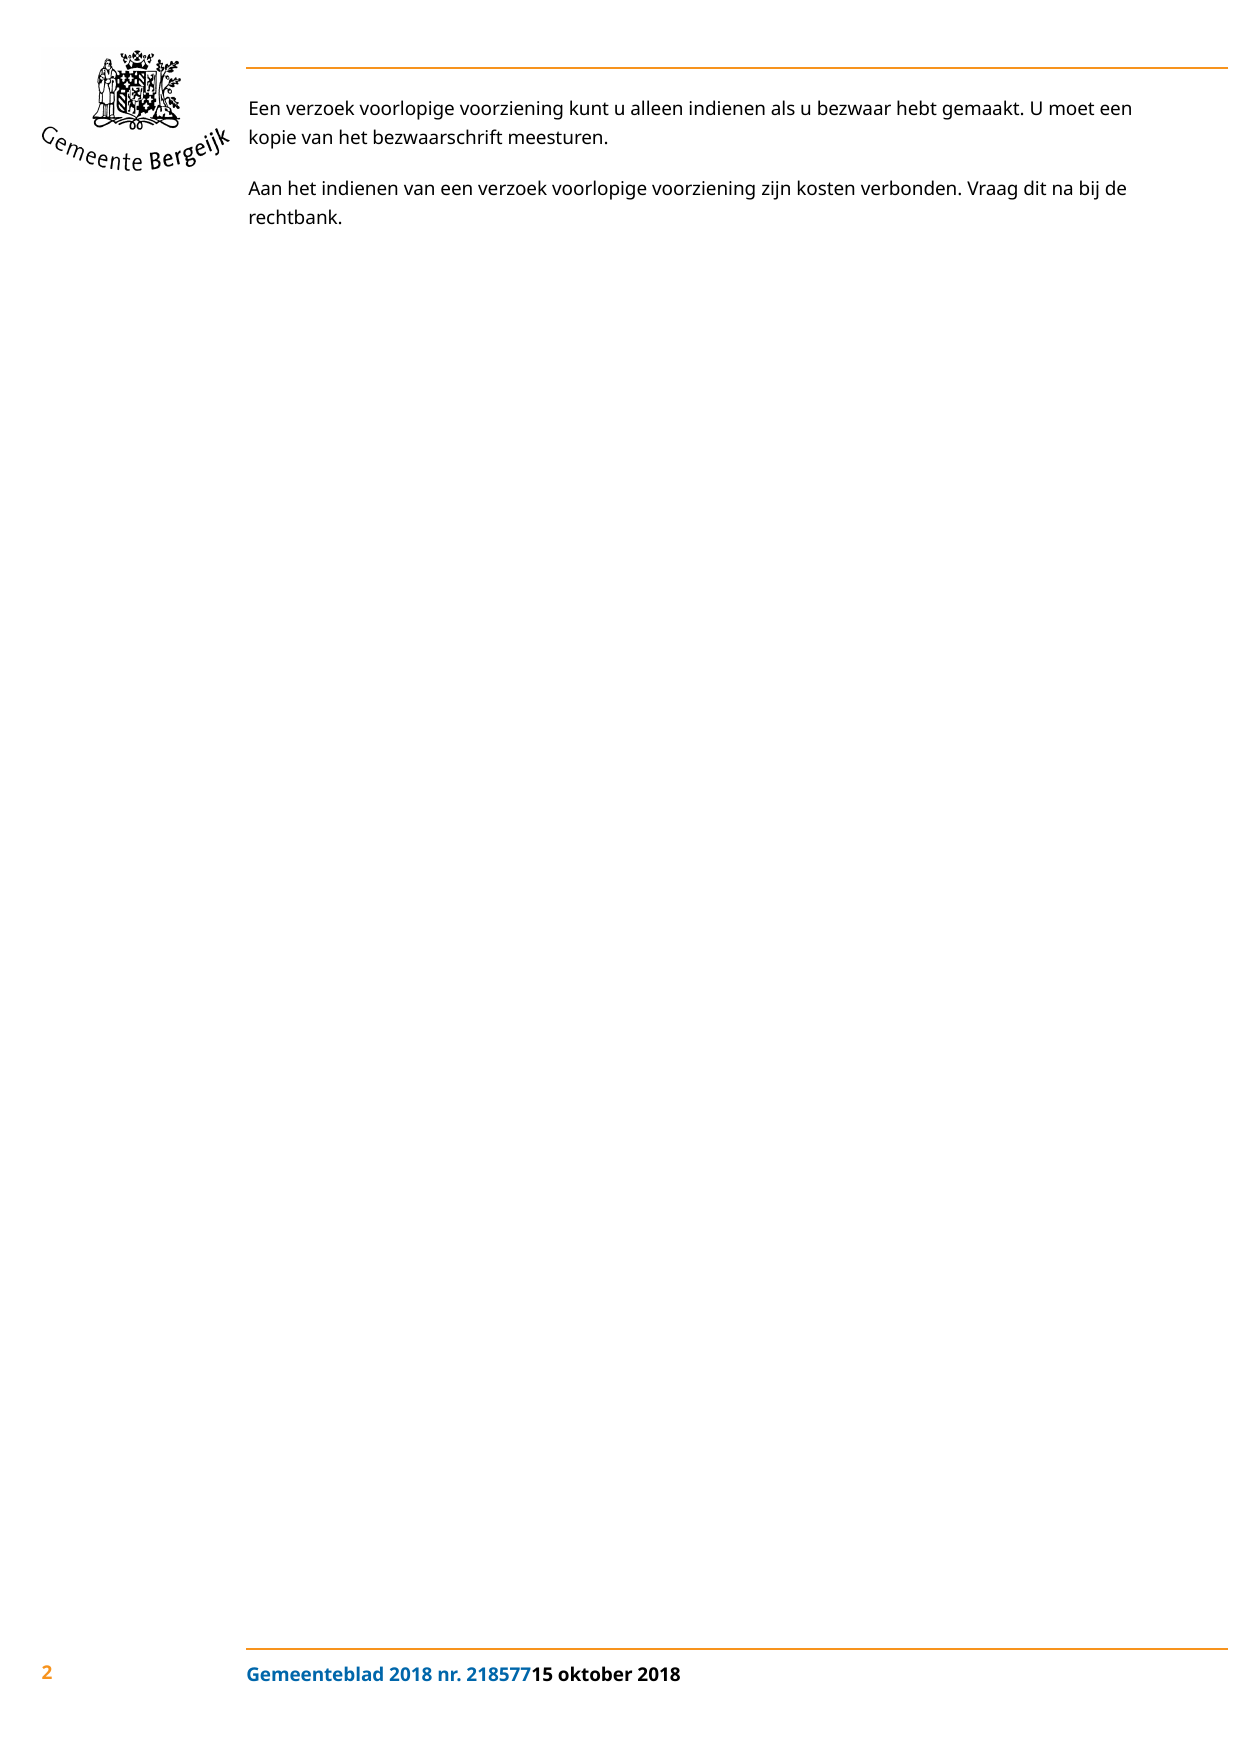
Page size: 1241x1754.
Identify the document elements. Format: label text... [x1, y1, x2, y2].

picture [41, 47, 231, 172]
text Een verzoek voorlopige voorziening kunt u alleen indienen als u bezwaar hebt gemaakt. U moet een kopie van het bezwaarschrift meesturen. [248, 95, 1152, 150]
text Aan het indienen van een verzoek voorlopige voorziening zijn kosten verbonden. Vraag dit na bij de rechtbank. [248, 175, 1152, 230]
